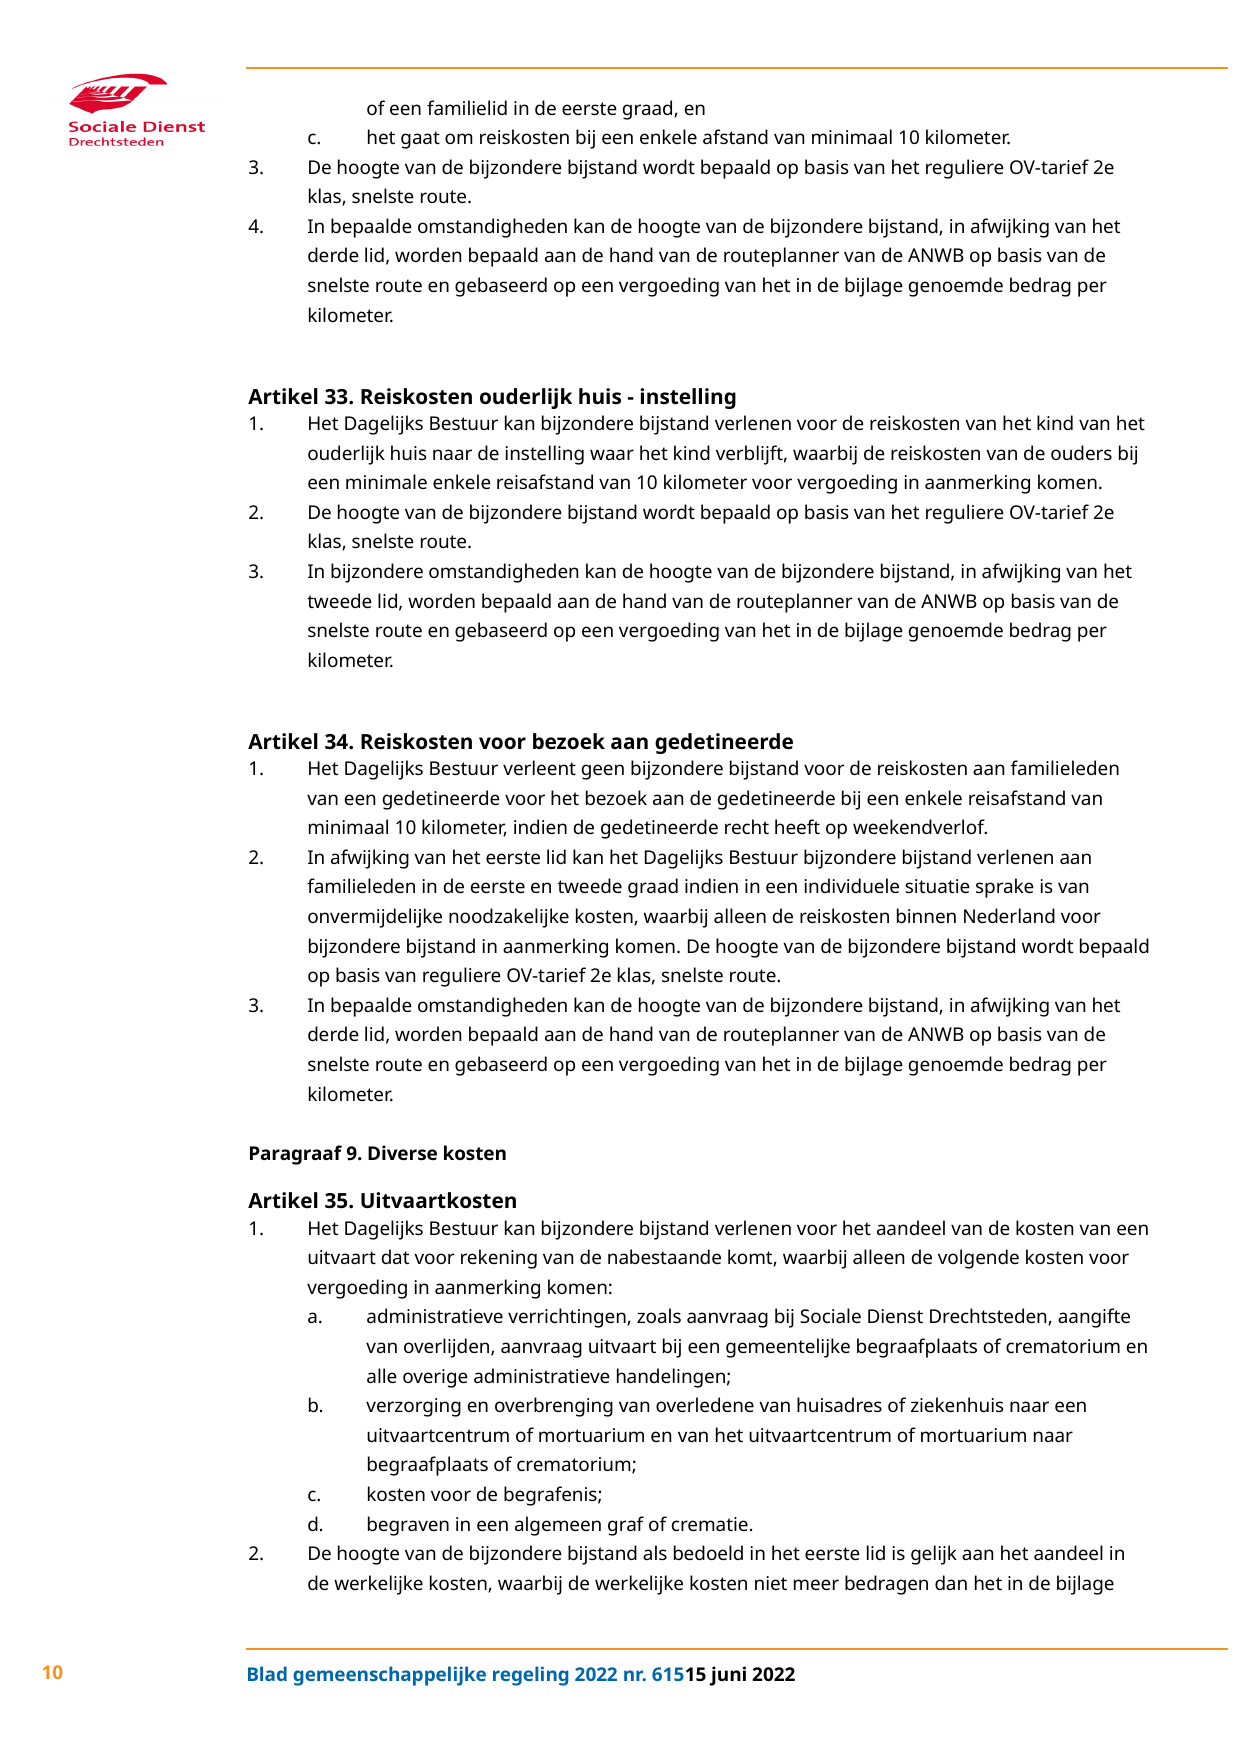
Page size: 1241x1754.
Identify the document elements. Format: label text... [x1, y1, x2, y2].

text Artikel 35. Uitvaartkosten [248, 1187, 1152, 1215]
picture [41, 47, 231, 172]
list Het Dagelijks Bestuur kan bijzondere bijstand verlenen voor de reiskosten van het kind van het ouderlijk huis naar de instelling waar het kind verblijft, waarbij de reiskosten van de ouders bij een minimale enkele reisafstand van 10 kilometer voor vergoeding in aanmerking komen. [248, 410, 1152, 495]
list het gaat om reiskosten bij een enkele afstand van minimaal 10 kilometer. [307, 124, 1152, 150]
list administratieve verrichtingen, zoals aanvraag bij Sociale Dienst Drechtsteden, aangifte van overlijden, aanvraag uitvaart bij een gemeentelijke begraafplaats of crematorium en alle overige administratieve handelingen; [307, 1304, 1152, 1389]
list De hoogte van de bijzondere bijstand als bedoeld in het eerste lid is gelijk aan het aandeel in de werkelijke kosten, waarbij de werkelijke kosten niet meer bedragen dan het in de bijlage [248, 1540, 1152, 1596]
list Het Dagelijks Bestuur verleent geen bijzondere bijstand voor de reiskosten aan familieleden van een gedetineerde voor het bezoek aan de gedetineerde bij een enkele reisafstand van minimaal 10 kilometer, indien de gedetineerde recht heeft op weekendverlof. [248, 755, 1152, 840]
text Paragraaf 9. Diverse kosten [248, 1140, 1152, 1166]
list De hoogte van de bijzondere bijstand wordt bepaald op basis van het reguliere OV-tarief 2e klas, snelste route. [248, 499, 1152, 554]
text Artikel 33. Reiskosten ouderlijk huis - instelling [248, 382, 1152, 410]
list begraven in een algemeen graf of crematie. [307, 1511, 1152, 1537]
list Het Dagelijks Bestuur kan bijzondere bijstand verlenen voor het aandeel van de kosten van een uitvaart dat voor rekening van de nabestaande komt, waarbij alleen de volgende kosten voor vergoeding in aanmerking komen: [248, 1215, 1152, 1300]
text Artikel 34. Reiskosten voor bezoek aan gedetineerde [248, 727, 1152, 755]
list In afwijking van het eerste lid kan het Dagelijks Bestuur bijzondere bijstand verlenen aan familieleden in de eerste en tweede graad indien in een individuele situatie sprake is van onvermijdelijke noodzakelijke kosten, waarbij alleen de reiskosten binnen Nederland voor bijzondere bijstand in aanmerking komen. De hoogte van de bijzondere bijstand wordt bepaald op basis van reguliere OV-tarief 2e klas, snelste route. [248, 844, 1152, 988]
list kosten voor de begrafenis; [307, 1481, 1152, 1507]
list of een familielid in de eerste graad, en [307, 95, 1152, 121]
list In bepaalde omstandigheden kan de hoogte van de bijzondere bijstand, in afwijking van het derde lid, worden bepaald aan de hand van de routeplanner van de ANWB op basis van de snelste route en gebaseerd op een vergoeding van het in de bijlage genoemde bedrag per kilometer. [248, 992, 1152, 1107]
list In bepaalde omstandigheden kan de hoogte van de bijzondere bijstand, in afwijking van het derde lid, worden bepaald aan de hand van de routeplanner van de ANWB op basis van de snelste route en gebaseerd op een vergoeding van het in de bijlage genoemde bedrag per kilometer. [248, 213, 1152, 328]
list De hoogte van de bijzondere bijstand wordt bepaald op basis van het reguliere OV-tarief 2e klas, snelste route. [248, 154, 1152, 209]
list In bijzondere omstandigheden kan de hoogte van de bijzondere bijstand, in afwijking van het tweede lid, worden bepaald aan de hand van de routeplanner van de ANWB op basis van de snelste route en gebaseerd op een vergoeding van het in de bijlage genoemde bedrag per kilometer. [248, 558, 1152, 673]
list verzorging en overbrenging van overledene van huisadres of ziekenhuis naar een uitvaartcentrum of mortuarium en van het uitvaartcentrum of mortuarium naar begraafplaats of crematorium; [307, 1392, 1152, 1477]
